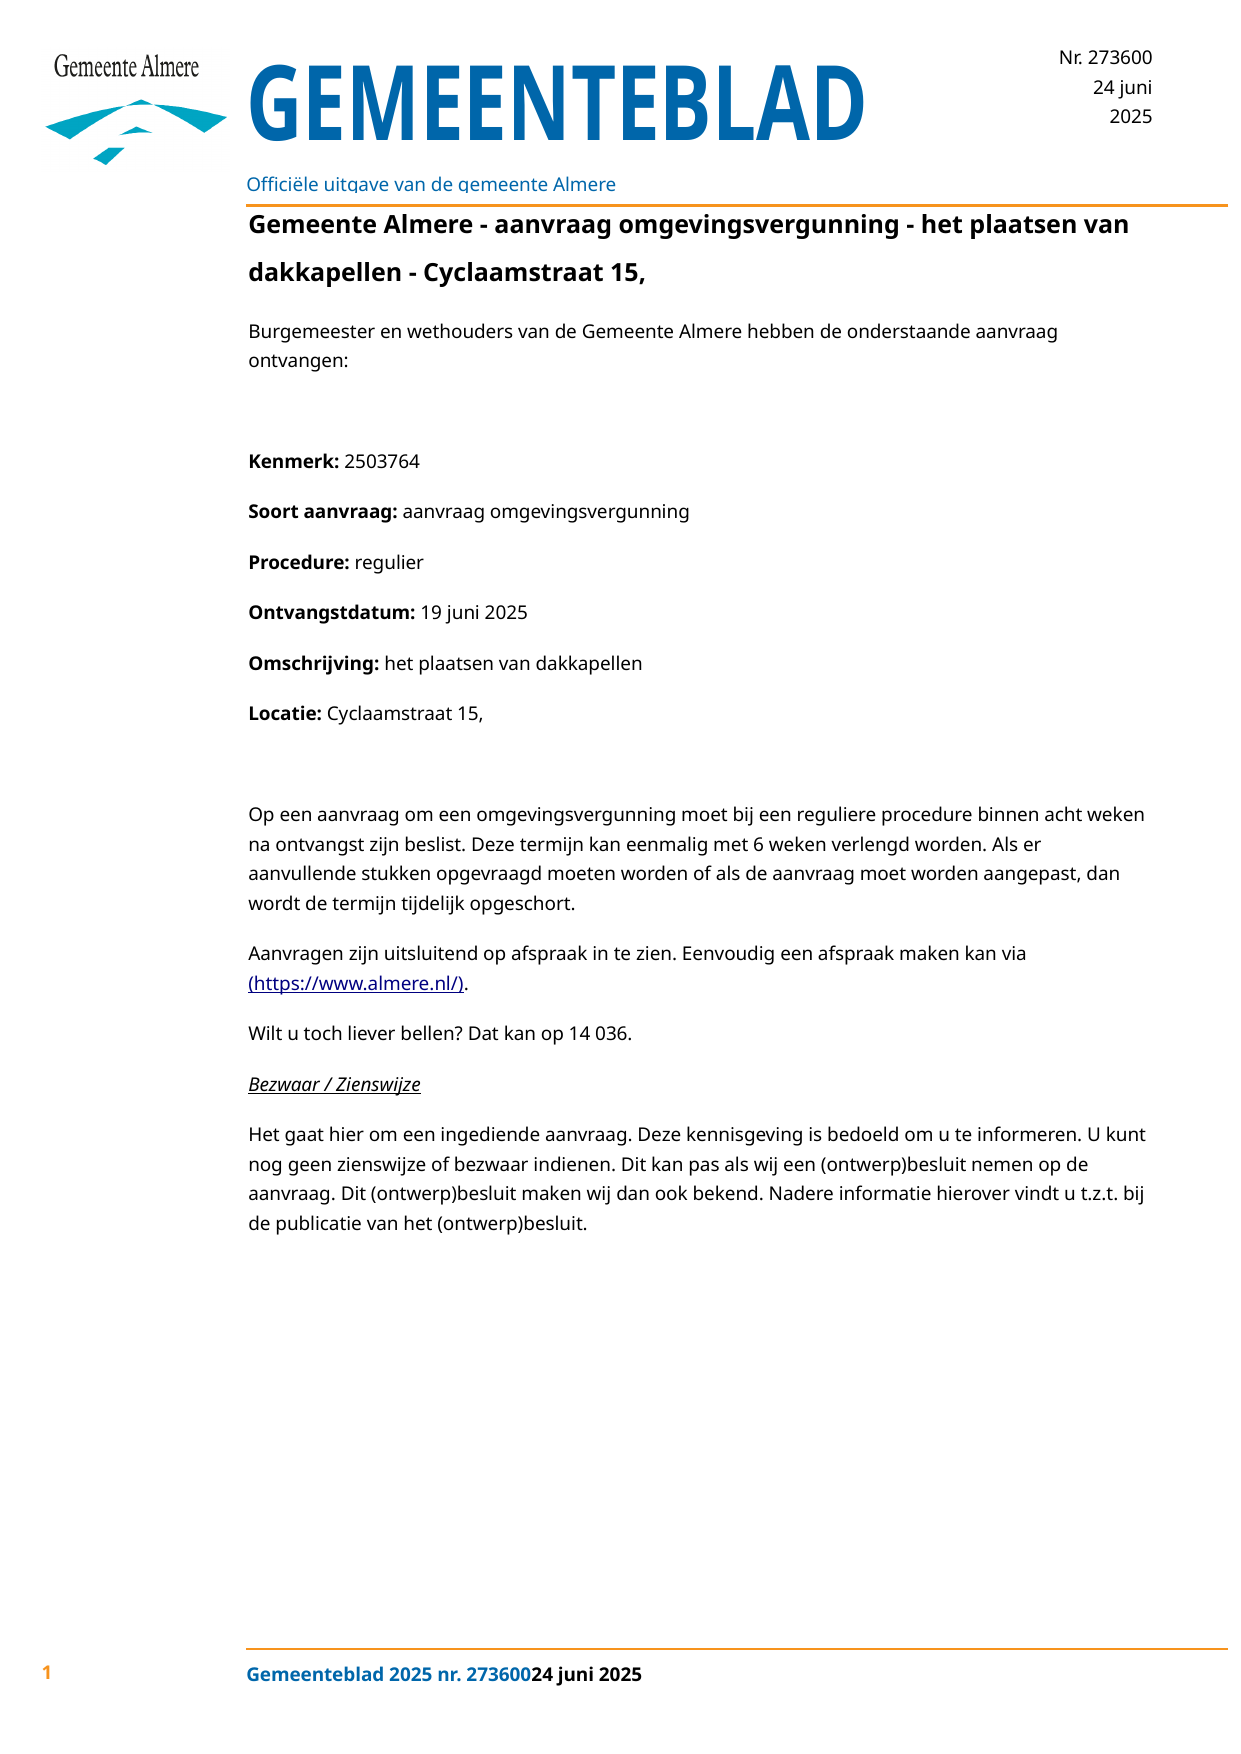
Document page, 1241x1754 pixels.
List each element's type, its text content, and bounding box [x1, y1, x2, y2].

text Procedure: regulier [248, 549, 1152, 575]
text Kenmerk: 2503764 [248, 448, 1152, 474]
text Bezwaar / Zienswijze [248, 1071, 1152, 1097]
text Omschrijving: het plaatsen van dakkapellen [248, 650, 1152, 676]
text Wilt u toch liever bellen? Dat kan op 14 036. [248, 1020, 1152, 1046]
text Het gaat hier om een ingediende aanvraag. Deze kennisgeving is bedoeld om u te informeren. U kunt nog geen zienswijze of bezwaar indienen. Dit kan pas als wij een (ontwerp)besluit nemen op de aanvraag. Dit (ontwerp)besluit maken wij dan ook bekend. Nadere informatie hierover vindt u t.z.t. bij de publicatie van het (ontwerp)besluit. [248, 1121, 1152, 1236]
text Ontvangstdatum: 19 juni 2025 [248, 599, 1152, 625]
picture [41, 47, 231, 172]
text Burgemeester en wethouders van de Gemeente Almere hebben de onderstaande aanvraag ontvangen: [248, 318, 1152, 373]
text Gemeente Almere - aanvraag omgevingsvergunning - het plaatsen van dakkapellen - Cyclaamstraat 15, [248, 207, 1152, 288]
text Soort aanvraag: aanvraag omgevingsvergunning [248, 499, 1152, 524]
text Op een aanvraag om een omgevingsvergunning moet bij een reguliere procedure binnen acht weken na ontvangst zijn beslist. Deze termijn kan eenmalig met 6 weken verlengd worden. Als er aanvullende stukken opgevraagd moeten worden of als de aanvraag moet worden aangepast, dan wordt de termijn tijdelijk opgeschort. [248, 801, 1152, 916]
text Locatie: Cyclaamstraat 15, [248, 700, 1152, 726]
text Aanvragen zijn uitsluitend op afspraak in te zien. Eenvoudig een afspraak maken kan via (https://www.almere.nl/). [248, 940, 1152, 996]
